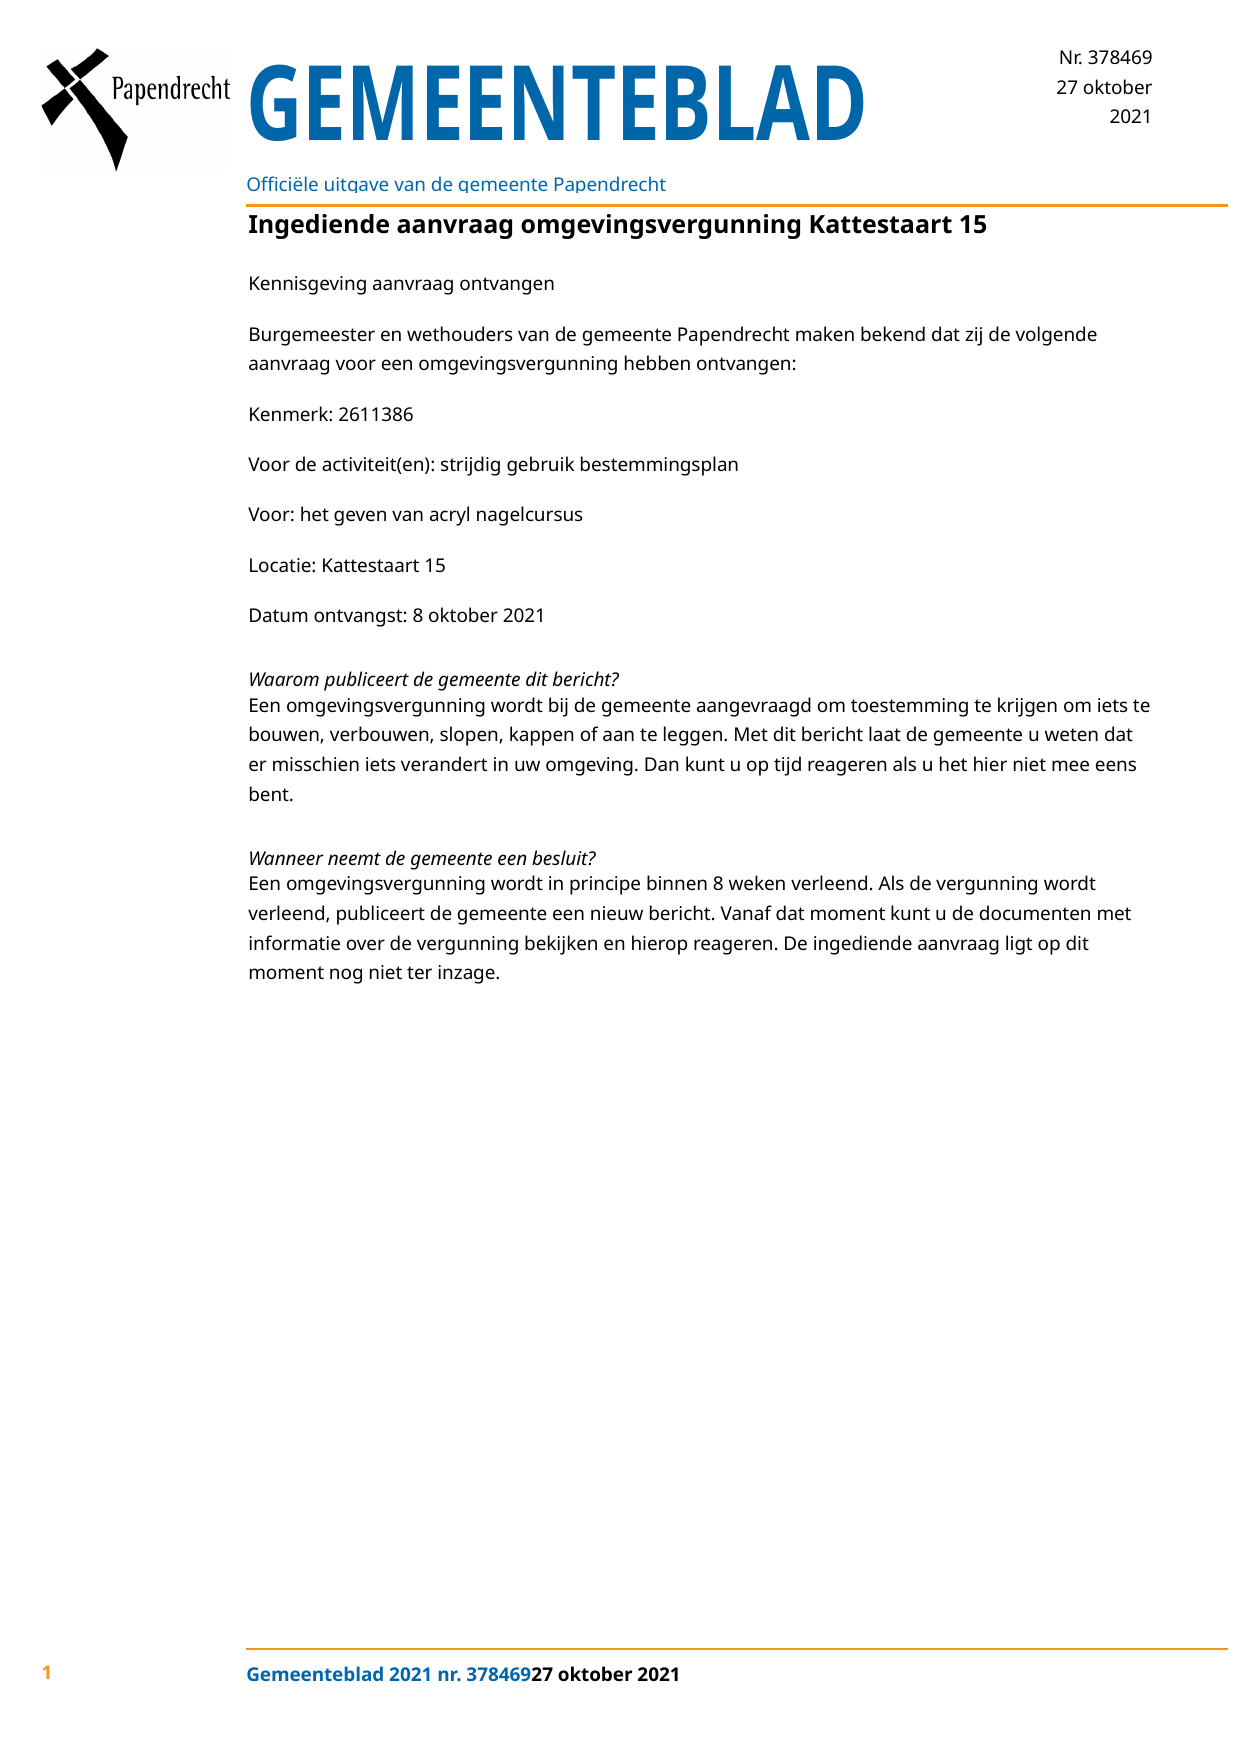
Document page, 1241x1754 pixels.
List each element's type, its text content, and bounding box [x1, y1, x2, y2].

text Burgemeester en wethouders van de gemeente Papendrecht maken bekend dat zij de volgende aanvraag voor een omgevingsvergunning hebben ontvangen: [248, 321, 1152, 376]
text Een omgevingsvergunning wordt bij de gemeente aangevraagd om toestemming te krijgen om iets te bouwen, verbouwen, slopen, kappen of aan te leggen. Met dit bericht laat de gemeente u weten dat er misschien iets verandert in uw omgeving. Dan kunt u op tijd reageren als u het hier niet mee eens bent. [248, 692, 1152, 807]
text Ingediende aanvraag omgevingsvergunning Kattestaart 15 [248, 207, 1152, 241]
text Voor: het geven van acryl nagelcursus [248, 502, 1152, 527]
text Wanneer neemt de gemeente een besluit? [248, 845, 1152, 871]
text Kennisgeving aanvraag ontvangen [248, 270, 1152, 296]
text Locatie: Kattestaart 15 [248, 552, 1152, 578]
text Een omgevingsvergunning wordt in principe binnen 8 weken verleend. Als de vergunning wordt verleend, publiceert de gemeente een nieuw bericht. Vanaf dat moment kunt u de documenten met informatie over de vergunning bekijken en hierop reageren. De ingediende aanvraag ligt op dit moment nog niet ter inzage. [248, 871, 1152, 985]
text Datum ontvangst: 8 oktober 2021 [248, 602, 1152, 628]
picture [41, 47, 231, 172]
text Kenmerk: 2611386 [248, 401, 1152, 426]
text Waarom publiceert de gemeente dit bericht? [248, 666, 1152, 692]
text Voor de activiteit(en): strijdig gebruik bestemmingsplan [248, 451, 1152, 477]
